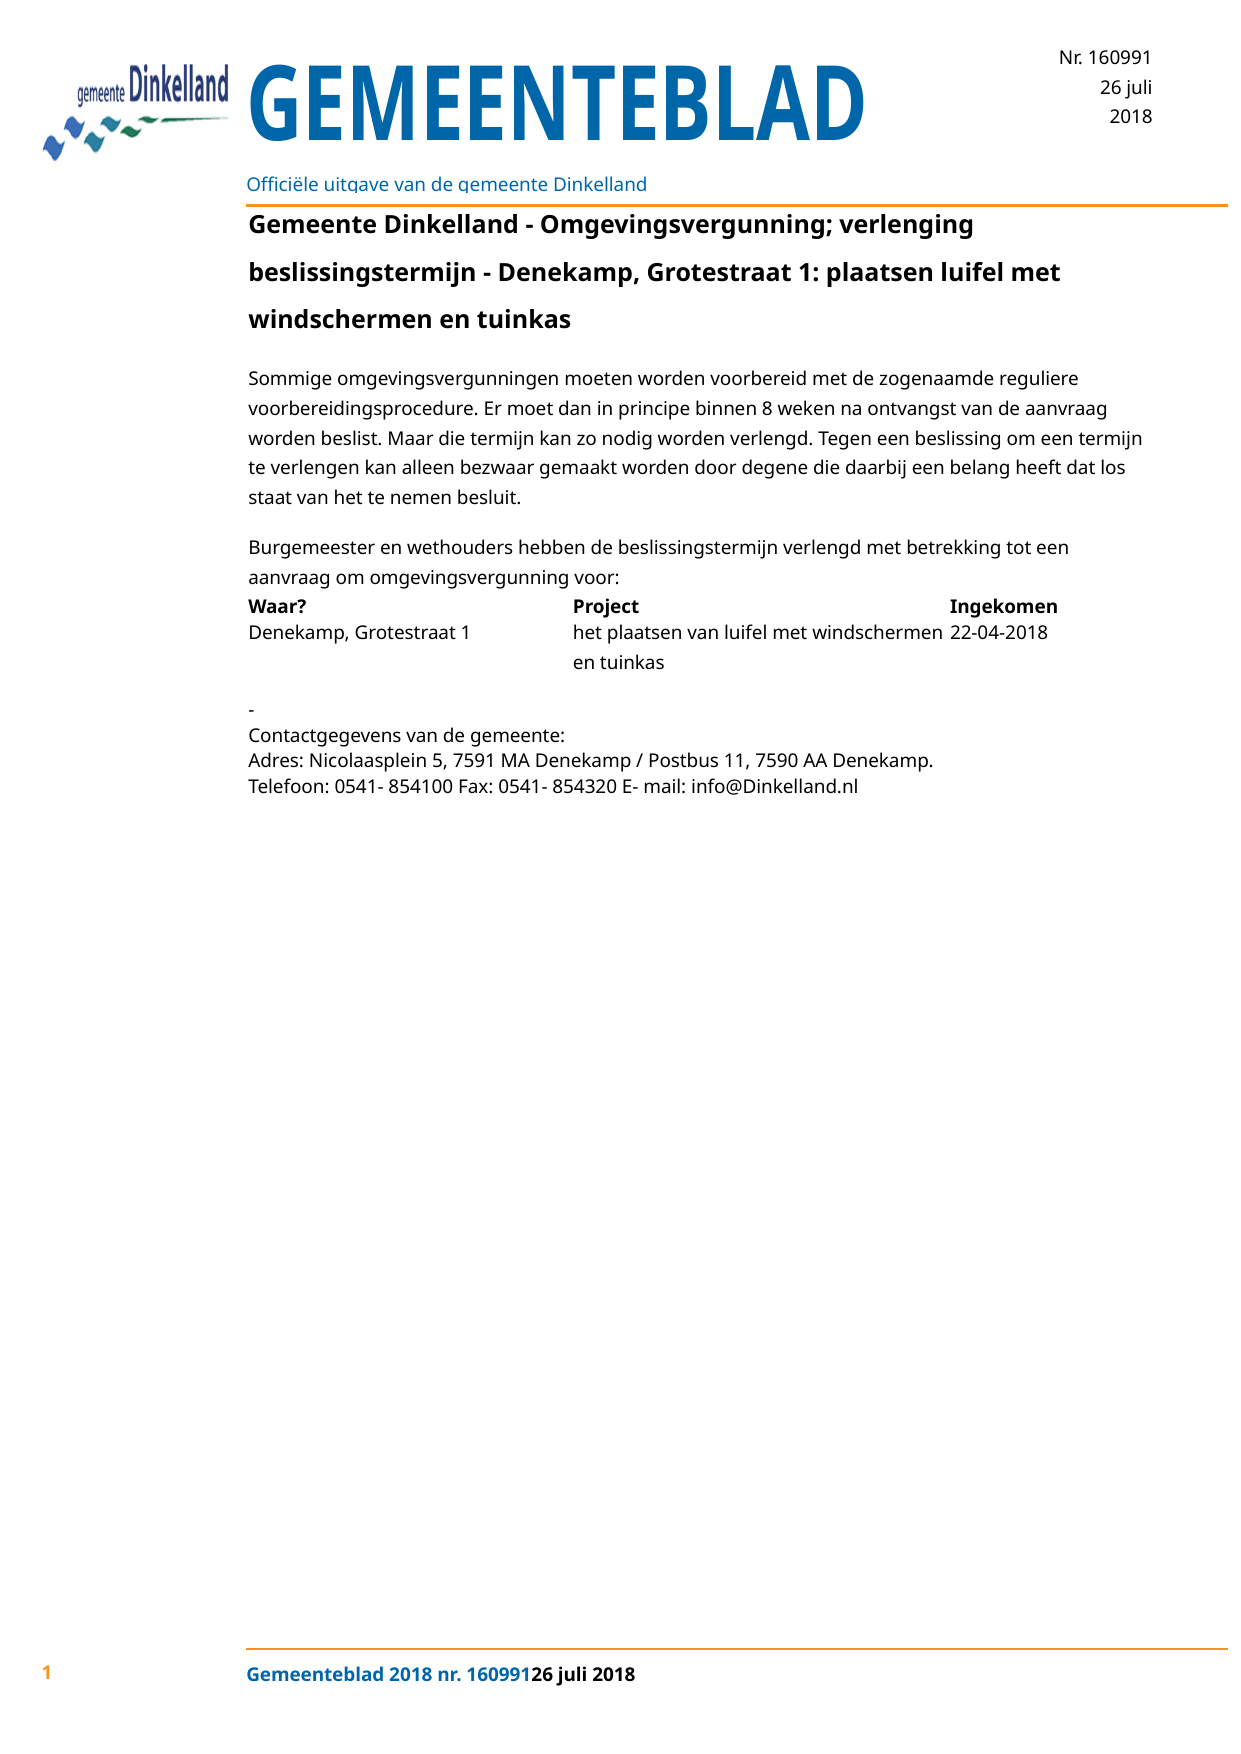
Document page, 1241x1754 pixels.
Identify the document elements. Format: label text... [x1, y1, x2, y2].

text Gemeente Dinkelland - Omgevingsvergunning; verlenging beslissingstermijn - Denekamp, Grotestraat 1: plaatsen luifel met windschermen en tuinkas [248, 207, 1152, 336]
table_header Ingekomen [950, 594, 1152, 619]
text - [248, 696, 1152, 722]
table_cell Denekamp, Grotestraat 1 [248, 619, 573, 674]
text Telefoon: 0541- 854100 Fax: 0541- 854320 E- mail: info@Dinkelland.nl [248, 773, 1152, 799]
text Burgemeester en wethouders hebben de beslissingstermijn verlengd met betrekking tot een aanvraag om omgevingsvergunning voor: [248, 534, 1152, 589]
table_header Project [573, 594, 950, 619]
table_header Waar? [248, 594, 573, 619]
table_cell het plaatsen van luifel met windschermen en tuinkas [573, 619, 950, 674]
text Adres: Nicolaasplein 5, 7591 MA Denekamp / Postbus 11, 7590 AA Denekamp. [248, 747, 1152, 773]
text Sommige omgevingsvergunningen moeten worden voorbereid met de zogenaamde reguliere voorbereidingsprocedure. Er moet dan in principe binnen 8 weken na ontvangst van de aanvraag worden beslist. Maar die termijn kan zo nodig worden verlengd. Tegen een beslissing om een termijn te verlengen kan alleen bezwaar gemaakt worden door degene die daarbij een belang heeft dat los staat van het te nemen besluit. [248, 366, 1152, 509]
picture [41, 47, 231, 172]
table_cell 22-04-2018 [950, 619, 1152, 674]
text Contactgegevens van de gemeente: [248, 722, 1152, 747]
